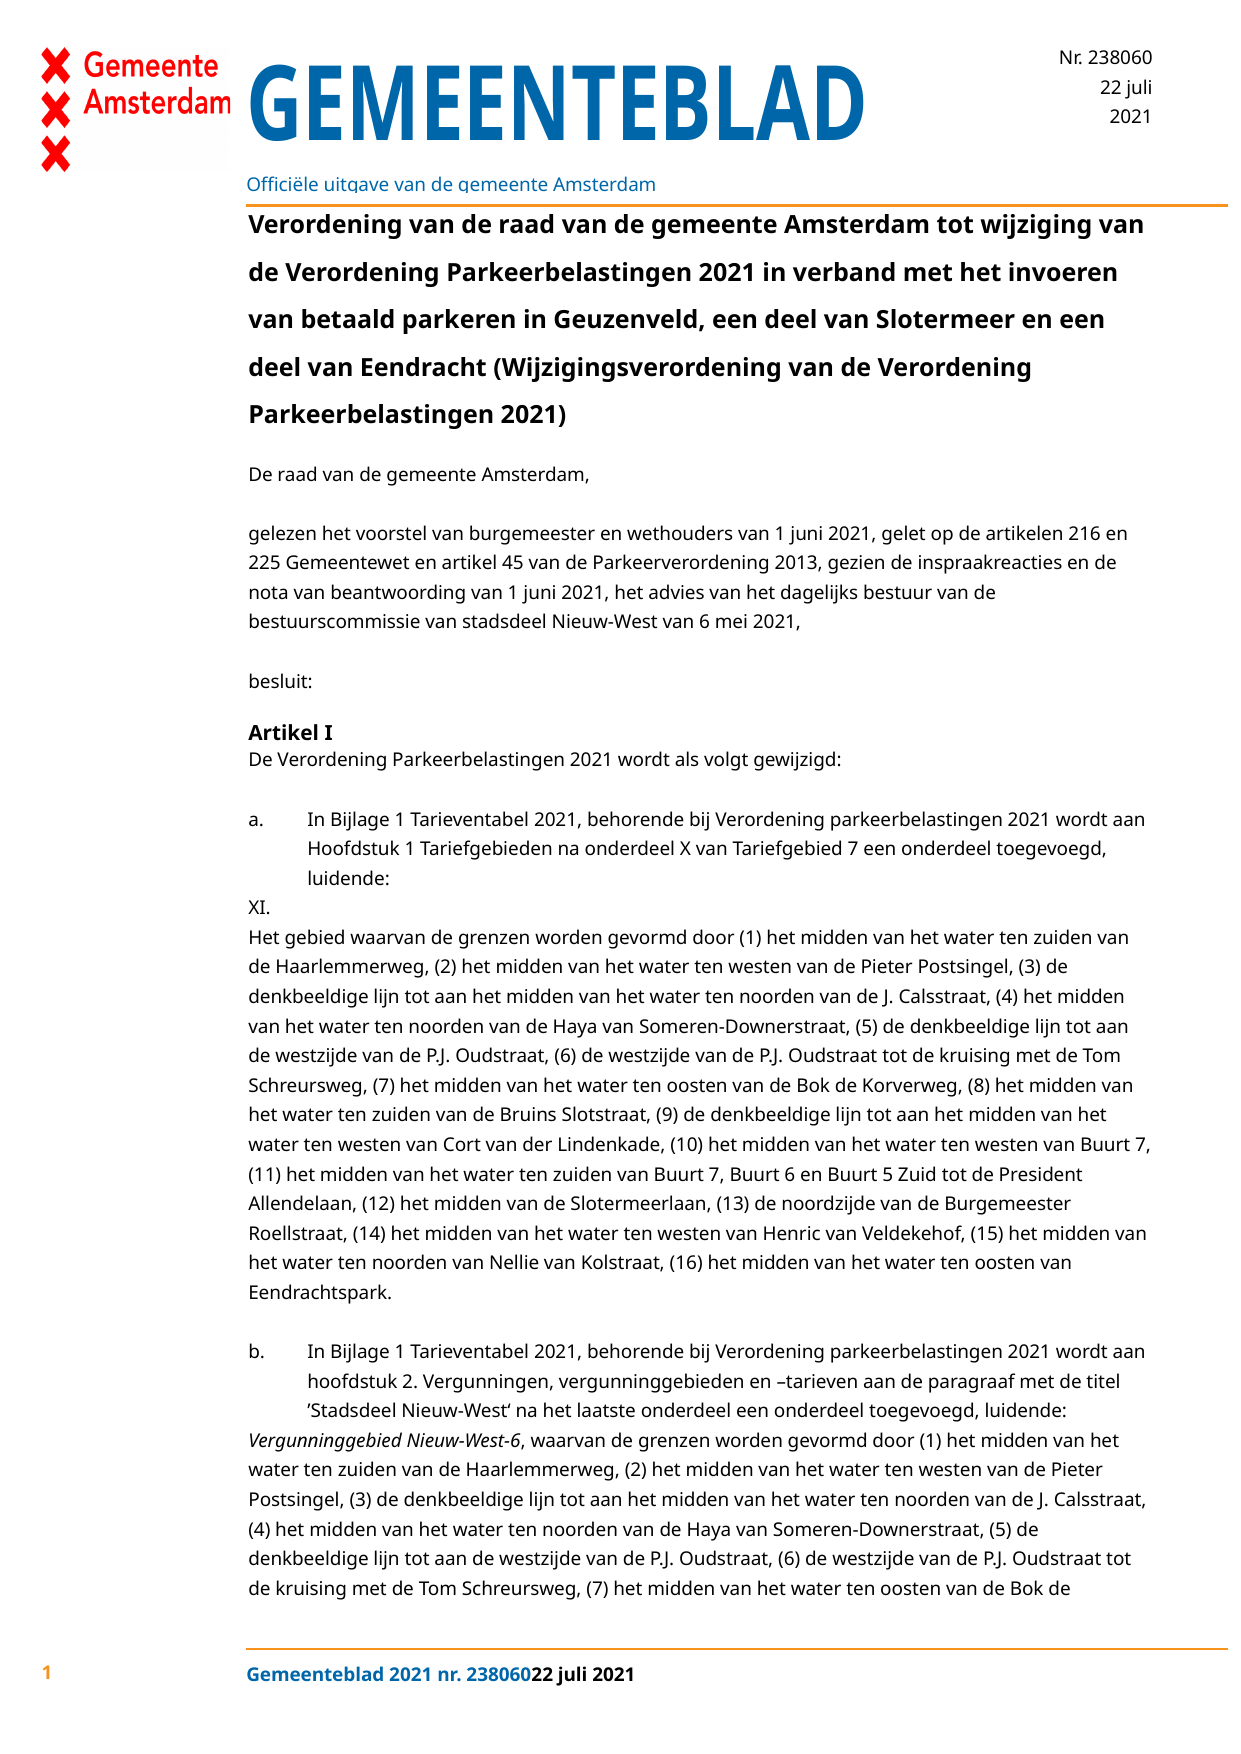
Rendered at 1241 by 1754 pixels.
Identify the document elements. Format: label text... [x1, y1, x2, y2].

text Artikel I [248, 718, 1152, 747]
picture [41, 47, 231, 172]
text De Verordening Parkeerbelastingen 2021 wordt als volgt gewijzigd: [248, 747, 1152, 772]
text Verordening van de raad van de gemeente Amsterdam tot wijziging van de Verordening Parkeerbelastingen 2021 in verband met het invoeren van betaald parkeren in Geuzenveld, een deel van Slotermeer en een deel van Eendracht (Wijzigingsverordening van de Verordening Parkeerbelastingen 2021) [248, 207, 1152, 431]
text gelezen het voorstel van burgemeester en wethouders van 1 juni 2021, gelet op de artikelen 216 en 225 Gemeentewet en artikel 45 van de Parkeerverordening 2013, gezien de inspraakreacties en de nota van beantwoording van 1 juni 2021, het advies van het dagelijks bestuur van de bestuurscommissie van stadsdeel Nieuw-West van 6 mei 2021, [248, 520, 1152, 634]
list In Bijlage 1 Tarieventabel 2021, behorende bij Verordening parkeerbelastingen 2021 wordt aan hoofdstuk 2. Vergunningen, vergunninggebieden en –tarieven aan de paragraaf met de titel ’Stadsdeel Nieuw-West‘ na het laatste onderdeel een onderdeel toegevoegd, luidende: [248, 1338, 1152, 1423]
list In Bijlage 1 Tarieventabel 2021, behorende bij Verordening parkeerbelastingen 2021 wordt aan Hoofdstuk 1 Tariefgebieden na onderdeel X van Tariefgebied 7 een onderdeel toegevoegd, luidende: [248, 806, 1152, 891]
text De raad van de gemeente Amsterdam, [248, 461, 1152, 486]
text XI. [248, 894, 1152, 920]
text Vergunninggebied Nieuw-West-6, waarvan de grenzen worden gevormd door (1) het midden van het water ten zuiden van de Haarlemmerweg, (2) het midden van het water ten westen van de Pieter Postsingel, (3) de denkbeeldige lijn tot aan het midden van het water ten noorden van de J. Calsstraat, (4) het midden van het water ten noorden van de Haya van Someren-Downerstraat, (5) de denkbeeldige lijn tot aan de westzijde van de P.J. Oudstraat, (6) de westzijde van de P.J. Oudstraat tot de kruising met de Tom Schreursweg, (7) het midden van het water ten oosten van de Bok de [248, 1427, 1152, 1601]
text Het gebied waarvan de grenzen worden gevormd door (1) het midden van het water ten zuiden van de Haarlemmerweg, (2) het midden van het water ten westen van de Pieter Postsingel, (3) de denkbeeldige lijn tot aan het midden van het water ten noorden van de J. Calsstraat, (4) het midden van het water ten noorden van de Haya van Someren-Downerstraat, (5) de denkbeeldige lijn tot aan de westzijde van de P.J. Oudstraat, (6) de westzijde van de P.J. Oudstraat tot de kruising met de Tom Schreursweg, (7) het midden van het water ten oosten van de Bok de Korverweg, (8) het midden van het water ten zuiden van de Bruins Slotstraat, (9) de denkbeeldige lijn tot aan het midden van het water ten westen van Cort van der Lindenkade, (10) het midden van het water ten westen van Buurt 7, (11) het midden van het water ten zuiden van Buurt 7, Buurt 6 en Buurt 5 Zuid tot de President Allendelaan, (12) het midden van de Slotermeerlaan, (13) de noordzijde van de Burgemeester Roellstraat, (14) het midden van het water ten westen van Henric van Veldekehof, (15) het midden van het water ten noorden van Nellie van Kolstraat, (16) het midden van het water ten oosten van Eendrachtspark. [248, 924, 1152, 1305]
text besluit: [248, 668, 1152, 693]
